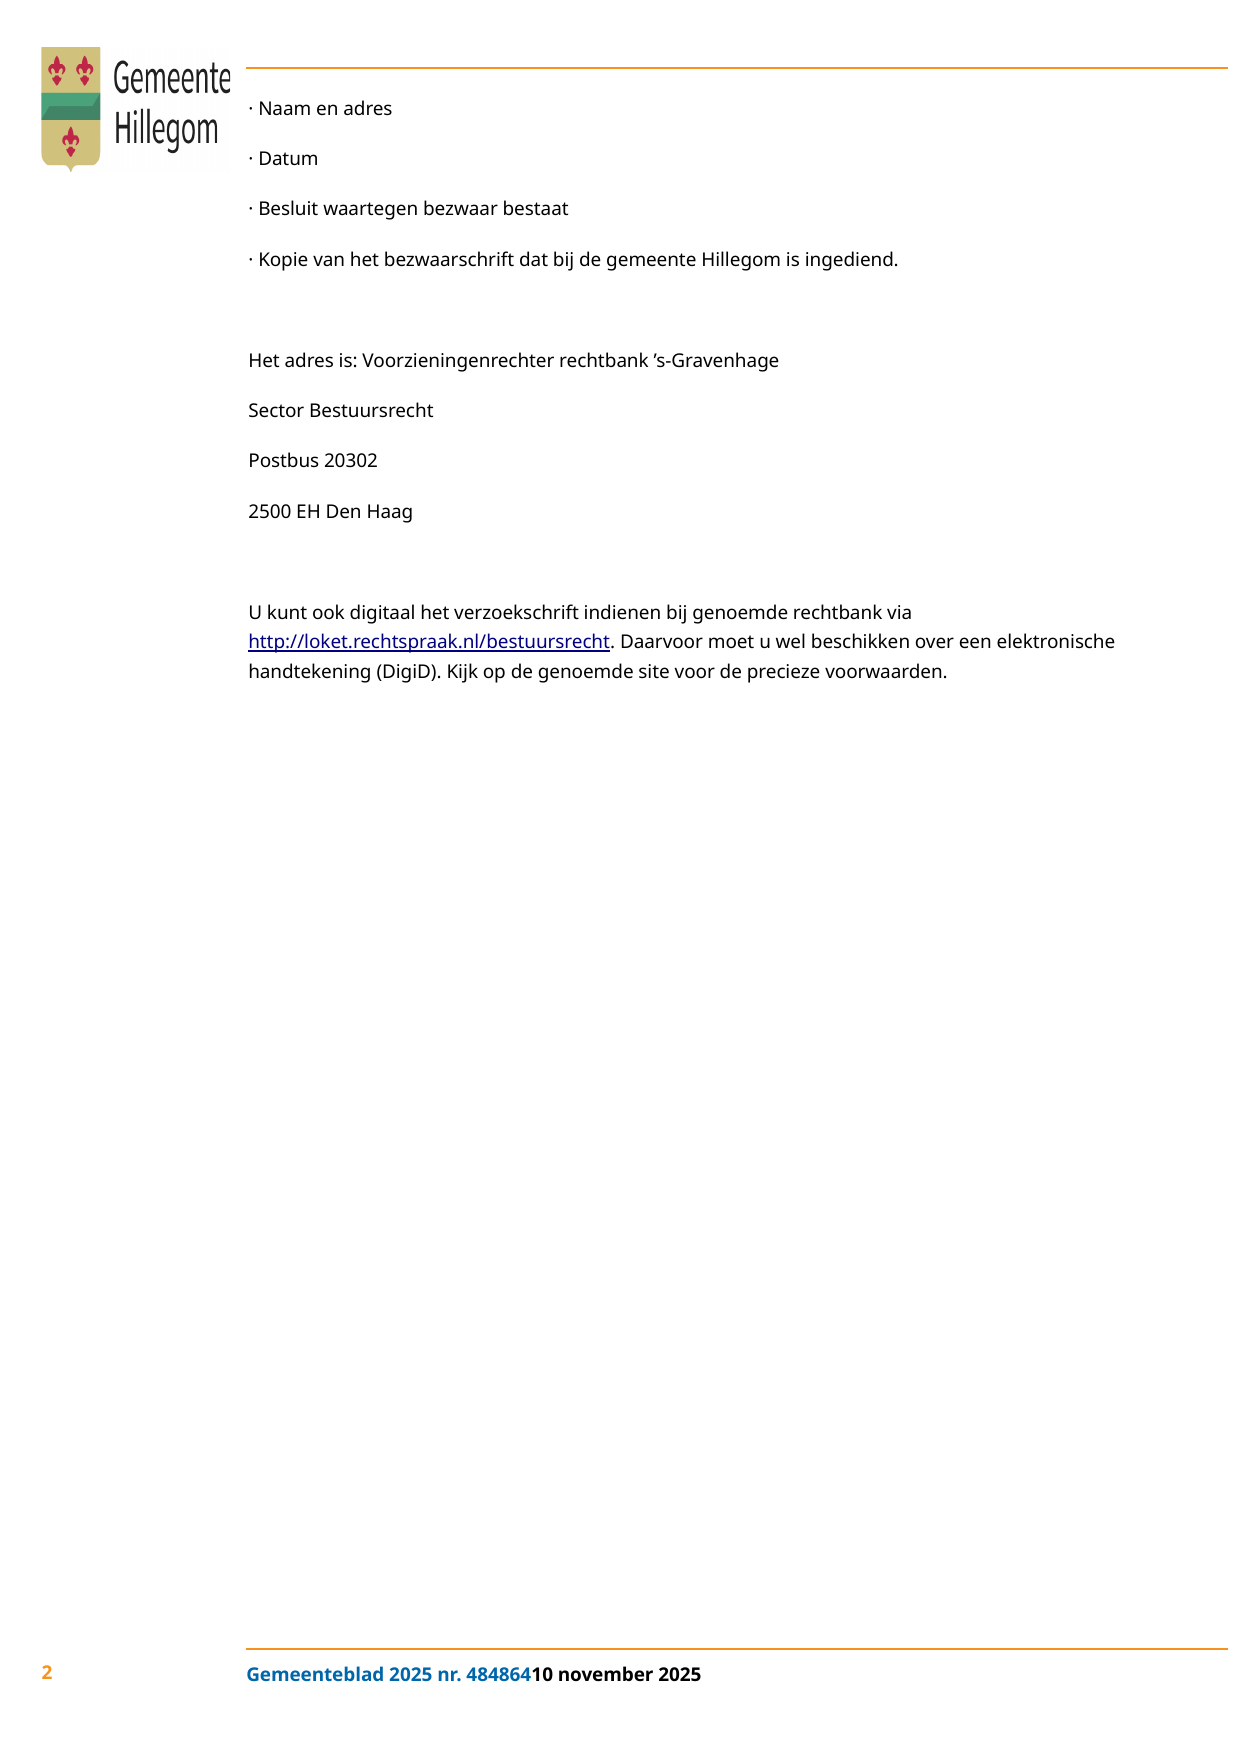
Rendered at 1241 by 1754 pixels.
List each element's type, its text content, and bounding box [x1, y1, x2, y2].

text Sector Bestuursrecht [248, 397, 1152, 423]
picture [41, 47, 231, 172]
text U kunt ook digitaal het verzoekschrift indienen bij genoemde rechtbank via http://loket.rechtspraak.nl/bestuursrecht. Daarvoor moet u wel beschikken over een elektronische handtekening (DigiD). Kijk op de genoemde site voor de precieze voorwaarden. [248, 599, 1152, 684]
text Het adres is: Voorzieningenrechter rechtbank ’s-Gravenhage [248, 347, 1152, 373]
text · Kopie van het bezwaarschrift dat bij de gemeente Hillegom is ingediend. [248, 246, 1152, 272]
text Postbus 20302 [248, 448, 1152, 473]
text · Datum [248, 145, 1152, 171]
text · Besluit waartegen bezwaar bestaat [248, 196, 1152, 221]
text 2500 EH Den Haag [248, 498, 1152, 524]
text · Naam en adres [248, 95, 1152, 121]
